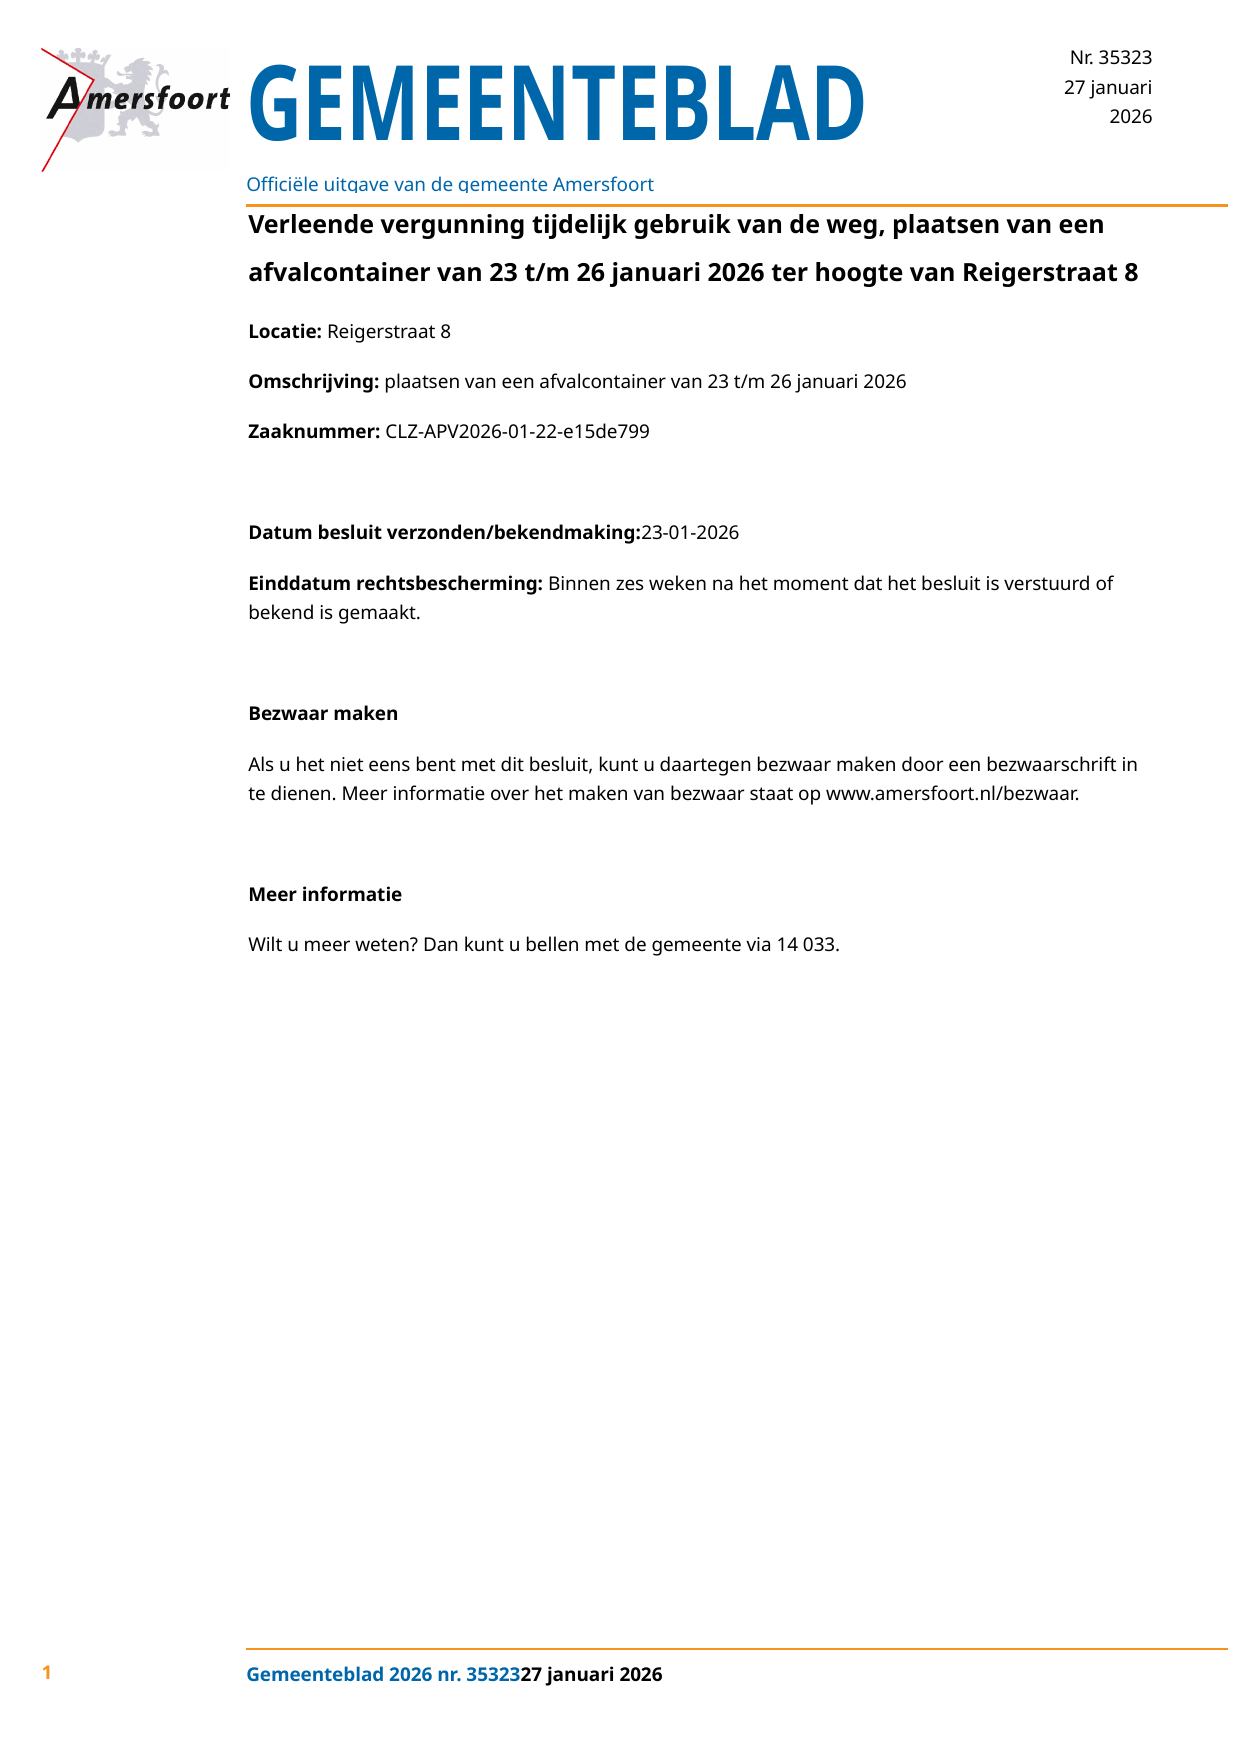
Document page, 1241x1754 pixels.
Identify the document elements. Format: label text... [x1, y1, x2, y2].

text Verleende vergunning tijdelijk gebruik van de weg, plaatsen van een afvalcontainer van 23 t/m 26 januari 2026 ter hoogte van Reigerstraat 8 [248, 207, 1152, 288]
text Als u het niet eens bent met dit besluit, kunt u daartegen bezwaar maken door een bezwaarschrift in te dienen. Meer informatie over het maken van bezwaar staat op www.amersfoort.nl/bezwaar. [248, 751, 1152, 806]
text Meer informatie [248, 881, 1152, 907]
text Bezwaar maken [248, 700, 1152, 726]
text Wilt u meer weten? Dan kunt u bellen met de gemeente via 14 033. [248, 932, 1152, 957]
text Zaaknummer: CLZ-APV2026-01-22-e15de799 [248, 419, 1152, 444]
text Omschrijving: plaatsen van een afvalcontainer van 23 t/m 26 januari 2026 [248, 368, 1152, 394]
text Einddatum rechtsbescherming: Binnen zes weken na het moment dat het besluit is verstuurd of bekend is gemaakt. [248, 570, 1152, 625]
text Locatie: Reigerstraat 8 [248, 318, 1152, 344]
picture [41, 47, 231, 172]
text Datum besluit verzonden/bekendmaking:23-01-2026 [248, 519, 1152, 545]
